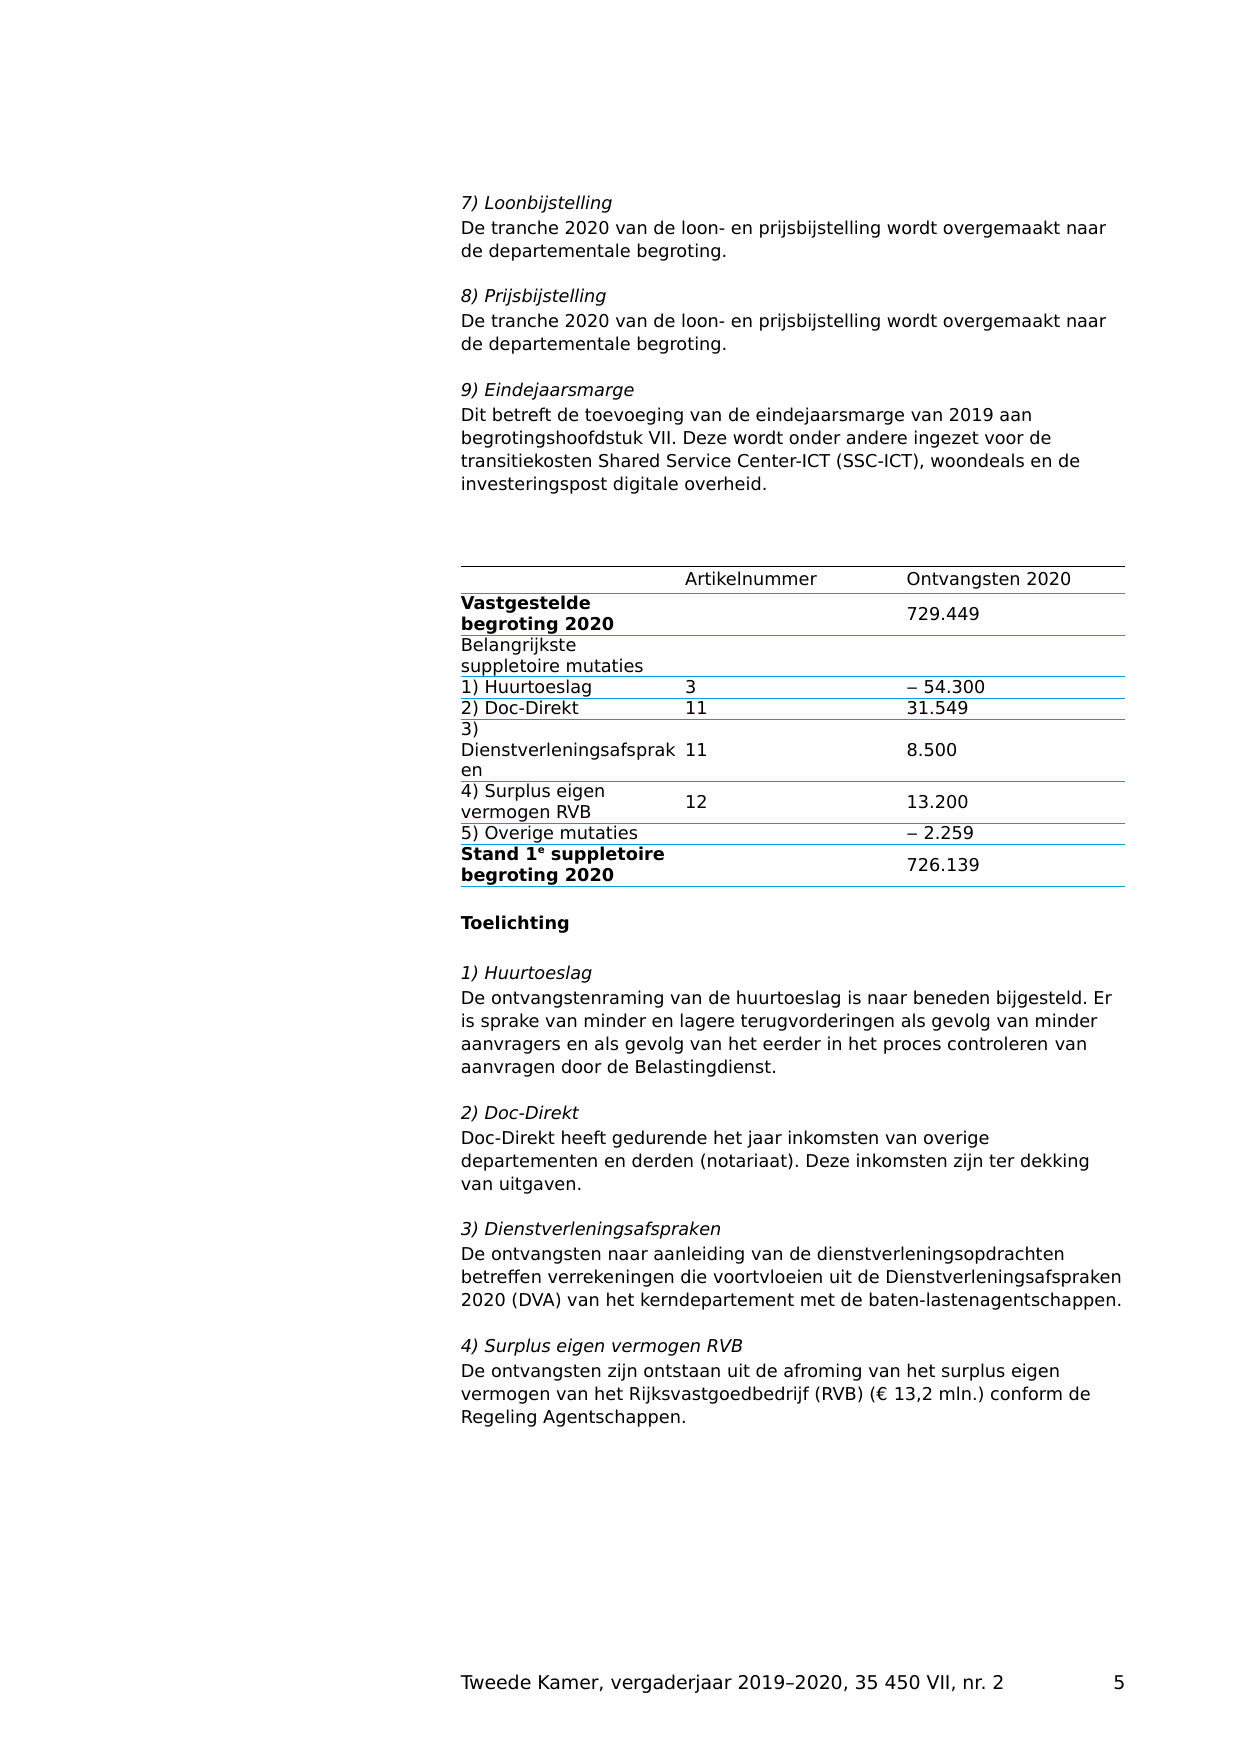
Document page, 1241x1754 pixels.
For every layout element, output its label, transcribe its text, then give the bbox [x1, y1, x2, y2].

table_cell 13.200 [904, 782, 1125, 823]
table_cell 2) Doc-Direkt [461, 699, 682, 718]
text 3) Dienstverleningsafspraken [461, 1217, 1125, 1240]
text 1) Huurtoeslag [461, 961, 1125, 984]
table_cell [682, 636, 903, 676]
table_cell Belangrijkste suppletoire mutaties [461, 636, 682, 676]
table_cell 5) Overige mutaties [461, 824, 682, 844]
table_cell 4) Surplus eigen vermogen RVB [461, 782, 682, 823]
table_cell [682, 845, 903, 886]
table_cell Vastgestelde begroting 2020 [461, 594, 682, 634]
table_cell 11 [682, 720, 903, 781]
table_cell [682, 594, 903, 634]
table_cell 12 [682, 782, 903, 823]
text 8) Prijsbijstelling [461, 284, 1125, 307]
table_cell 8.500 [904, 720, 1125, 781]
text De ontvangsten naar aanleiding van de dienstverleningsopdrachten betreffen verrekeningen die voortvloeien uit de Dienstverleningsafspraken 2020 (DVA) van het kerndepartement met de baten-lastenagentschappen. [461, 1242, 1125, 1311]
table_cell Ontvangsten 2020 [904, 567, 1125, 593]
table_cell ‒ 2.259 [904, 824, 1125, 844]
table_cell ‒ 54.300 [904, 677, 1125, 697]
table_cell 3) Dienstverleningsafspraken [461, 720, 682, 781]
text 2) Doc-Direkt [461, 1101, 1125, 1124]
table_cell 31.549 [904, 699, 1125, 718]
text Toelichting [461, 911, 1125, 934]
table_cell [461, 567, 682, 593]
text 4) Surplus eigen vermogen RVB [461, 1334, 1125, 1357]
text 9) Eindejaarsmarge [461, 378, 1125, 401]
table_cell 1) Huurtoeslag [461, 677, 682, 697]
table_cell 11 [682, 699, 903, 718]
text De tranche 2020 van de loon- en prijsbijstelling wordt overgemaakt naar de departementale begroting. [461, 216, 1125, 262]
table_cell Artikelnummer [682, 567, 903, 593]
text Doc-Direkt heeft gedurende het jaar inkomsten van overige departementen en derden (notariaat). Deze inkomsten zijn ter dekking van uitgaven. [461, 1126, 1125, 1194]
table_cell 729.449 [904, 594, 1125, 634]
table_header Tabel 3 Belangrijkste suppletoire ontvangstenmutaties 2020 (Eerste suppletoire begroting) (bedragen x € 1.000) [461, 518, 1125, 566]
text De ontvangstenraming van de huurtoeslag is naar beneden bijgesteld. Er is sprake van minder en lagere terugvorderingen als gevolg van minder aanvragers en als gevolg van het eerder in het proces controleren van aanvragen door de Belastingdienst. [461, 986, 1125, 1078]
text De ontvangsten zijn ontstaan uit de afroming van het surplus eigen vermogen van het Rijksvastgoedbedrijf (RVB) (€ 13,2 mln.) conform de Regeling Agentschappen. [461, 1359, 1125, 1428]
table_cell 3 [682, 677, 903, 697]
text 7) Loonbijstelling [461, 191, 1125, 214]
text De tranche 2020 van de loon- en prijsbijstelling wordt overgemaakt naar de departementale begroting. [461, 309, 1125, 355]
table_cell Stand 1e suppletoire begroting 2020 [461, 845, 682, 886]
table_cell [904, 636, 1125, 676]
text Dit betreft de toevoeging van de eindejaarsmarge van 2019 aan begrotingshoofdstuk VII. Deze wordt onder andere ingezet voor de transitiekosten Shared Service Center-ICT (SSC-ICT), woondeals en de investeringspost digitale overheid. [461, 403, 1125, 495]
table_cell 726.139 [904, 845, 1125, 886]
table_cell [682, 824, 903, 844]
